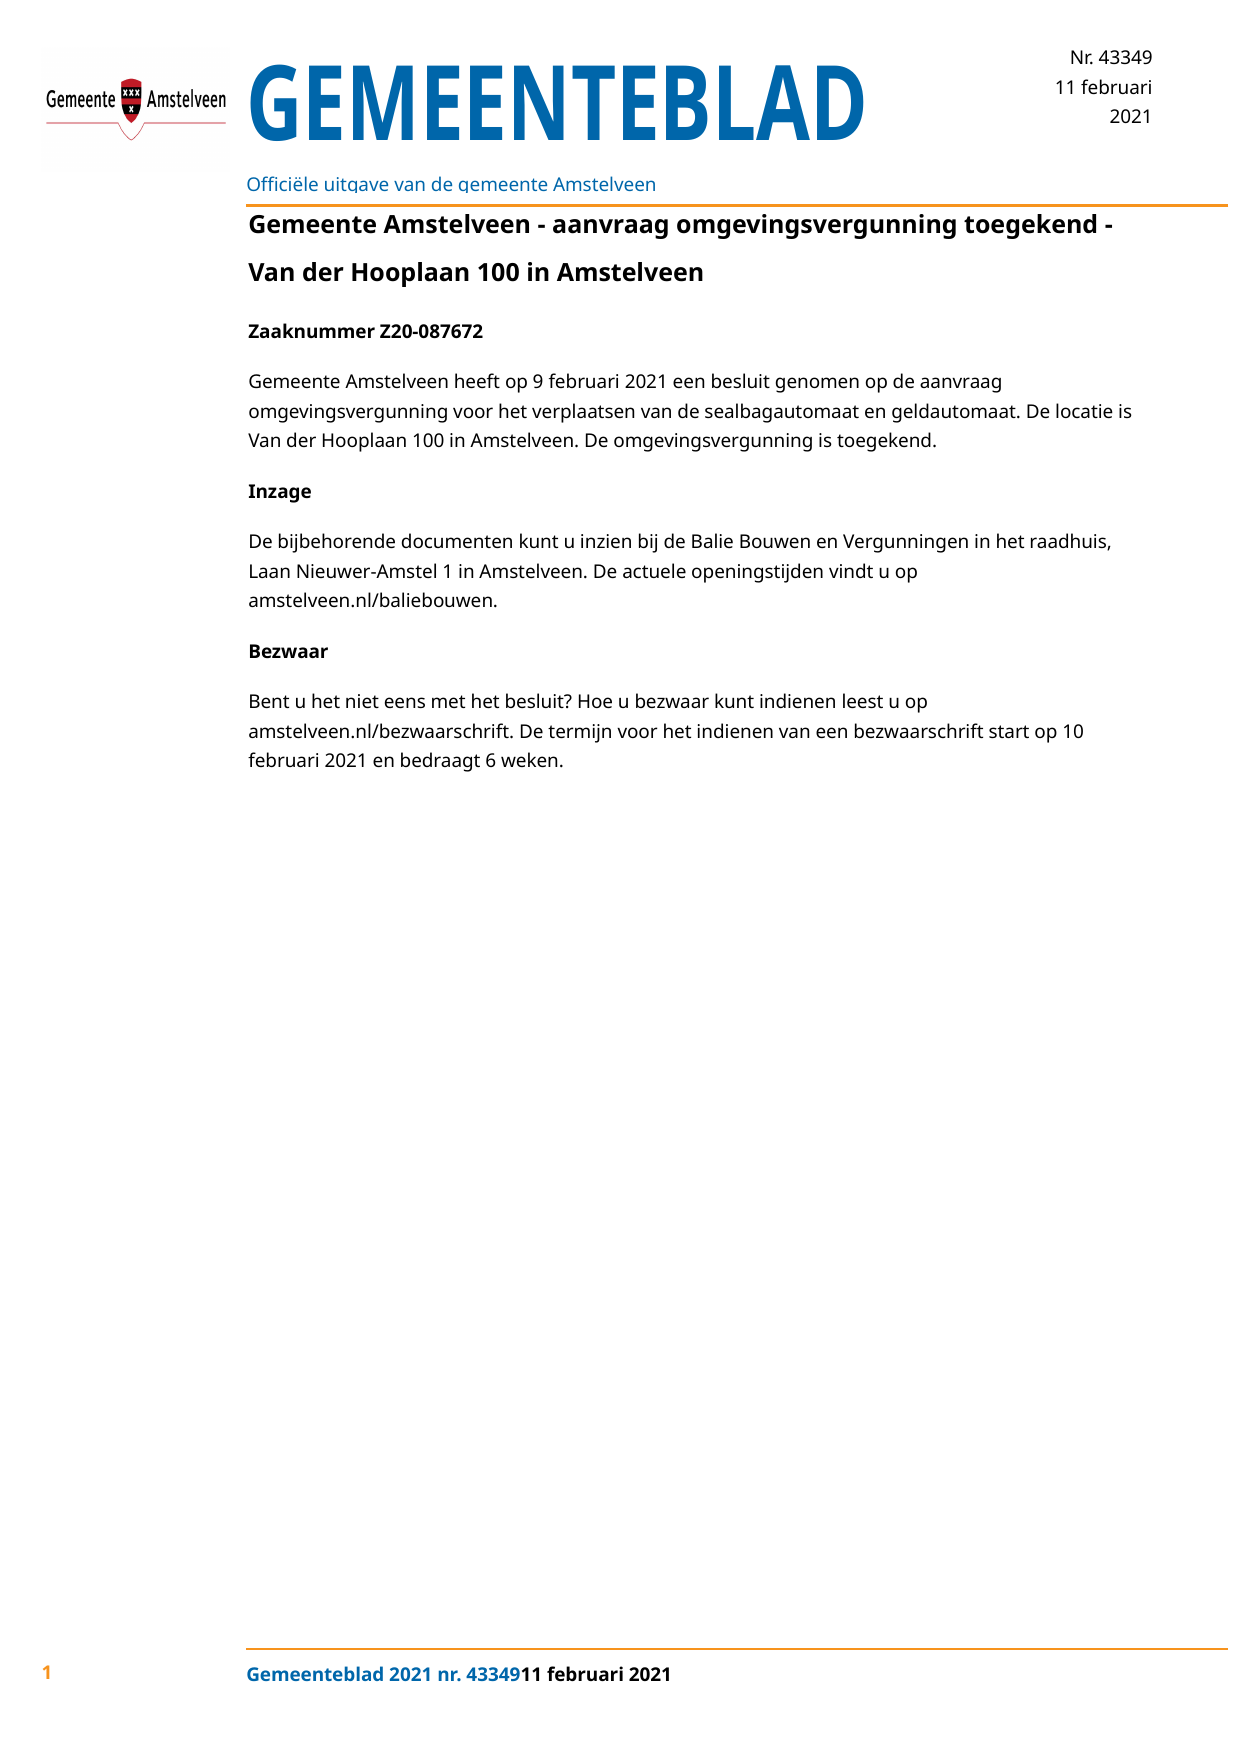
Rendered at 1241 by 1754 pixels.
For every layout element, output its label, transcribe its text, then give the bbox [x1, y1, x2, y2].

text Bezwaar [248, 638, 1152, 664]
picture [41, 47, 231, 172]
text Gemeente Amstelveen heeft op 9 februari 2021 een besluit genomen op de aanvraag omgevingsvergunning voor het verplaatsen van de sealbagautomaat en geldautomaat. De locatie is Van der Hooplaan 100 in Amstelveen. De omgevingsvergunning is toegekend. [248, 368, 1152, 453]
text Zaaknummer Z20-087672 [248, 318, 1152, 344]
text Inzage [248, 478, 1152, 504]
text De bijbehorende documenten kunt u inzien bij de Balie Bouwen en Vergunningen in het raadhuis, Laan Nieuwer-Amstel 1 in Amstelveen. De actuele openingstijden vindt u op amstelveen.nl/baliebouwen. [248, 528, 1152, 613]
text Bent u het niet eens met het besluit? Hoe u bezwaar kunt indienen leest u op amstelveen.nl/bezwaarschrift. De termijn voor het indienen van een bezwaarschrift start op 10 februari 2021 en bedraagt 6 weken. [248, 688, 1152, 773]
text Gemeente Amstelveen - aanvraag omgevingsvergunning toegekend - Van der Hooplaan 100 in Amstelveen [248, 207, 1152, 288]
